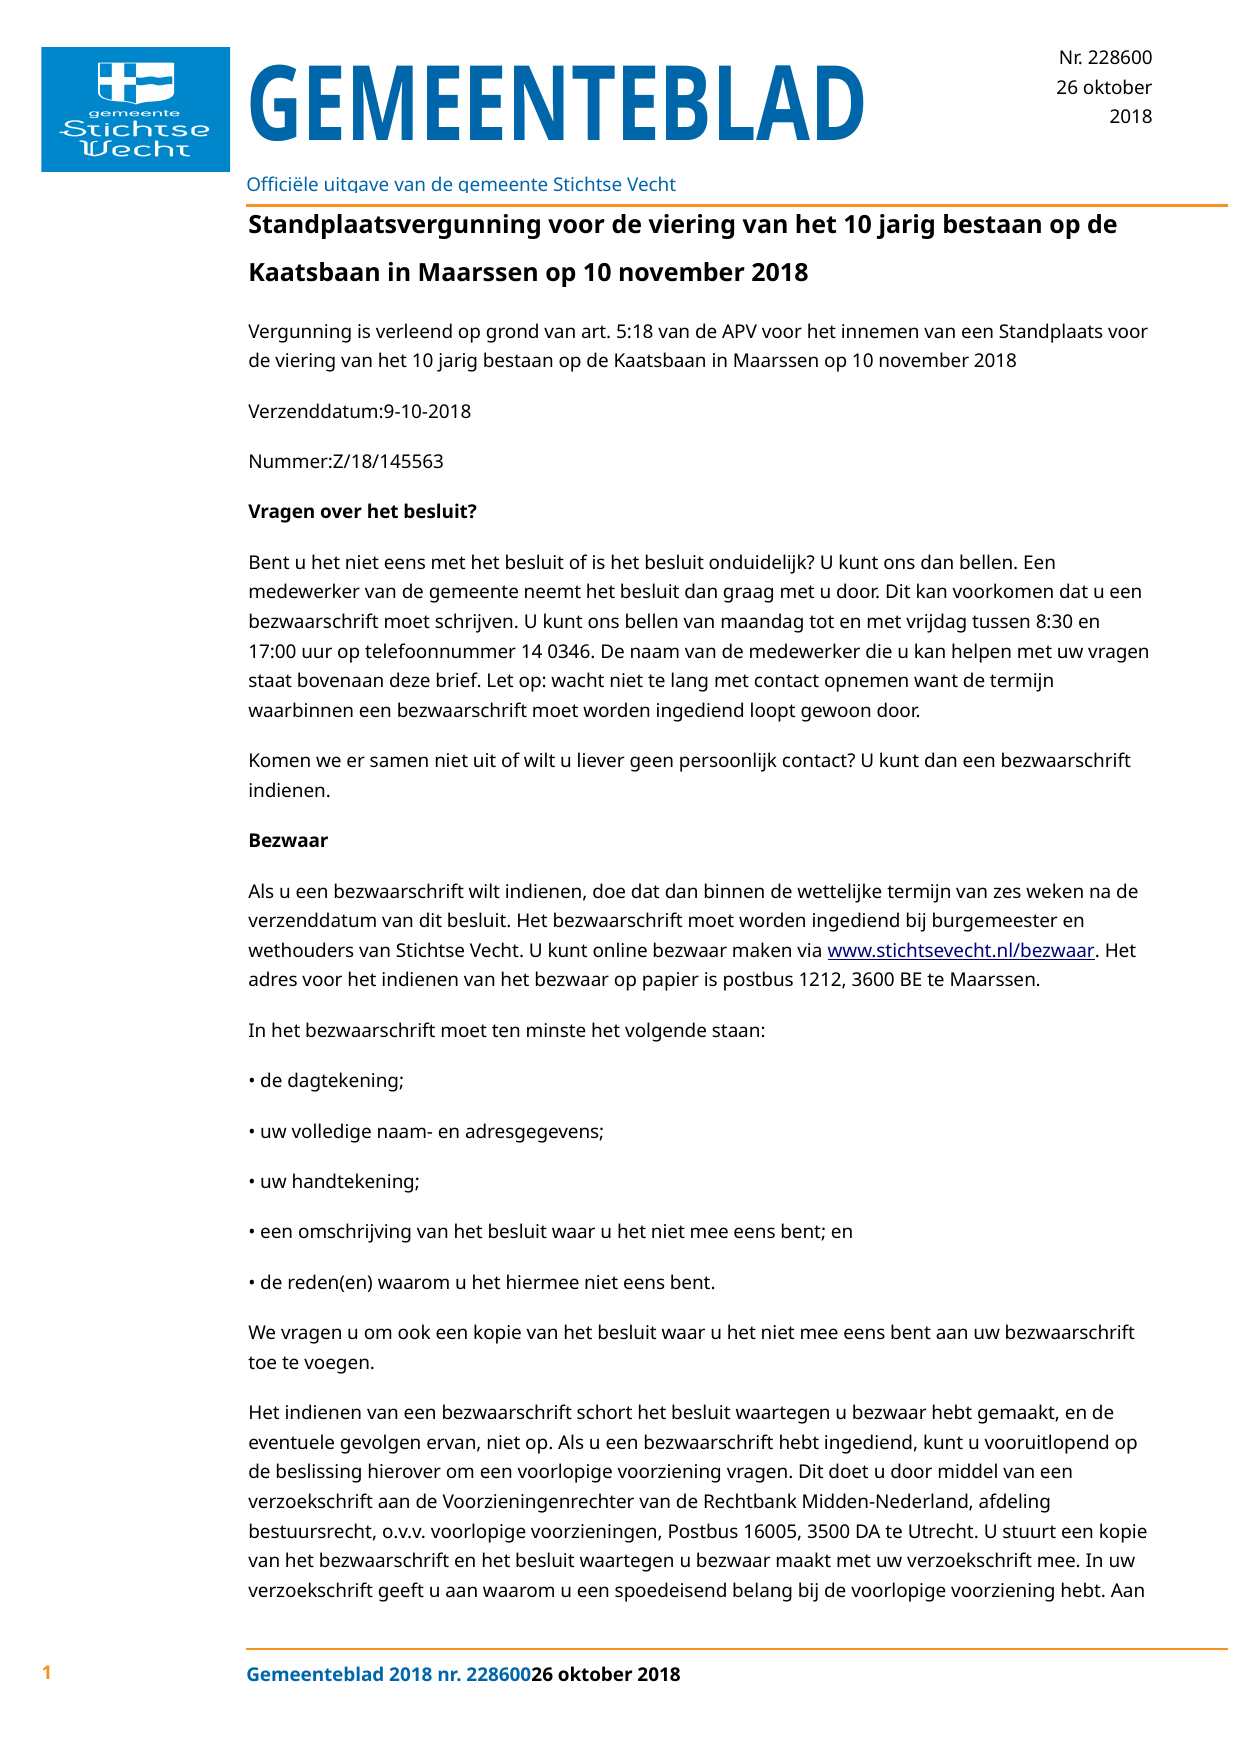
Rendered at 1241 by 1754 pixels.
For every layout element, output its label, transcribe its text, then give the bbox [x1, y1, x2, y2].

text Verzenddatum:9-10-2018 [248, 398, 1152, 424]
text • de reden(en) waarom u het hiermee niet eens bent. [248, 1269, 1152, 1295]
text Standplaatsvergunning voor de viering van het 10 jarig bestaan op de Kaatsbaan in Maarssen op 10 november 2018 [248, 207, 1152, 288]
text We vragen u om ook een kopie van het besluit waar u het niet mee eens bent aan uw bezwaarschrift toe te voegen. [248, 1319, 1152, 1375]
text • uw handtekening; [248, 1168, 1152, 1194]
picture [99, 63, 135, 101]
text • uw volledige naam- en adresgegevens; [248, 1118, 1152, 1144]
text • de dagtekening; [248, 1067, 1152, 1093]
text Als u een bezwaarschrift wilt indienen, doe dat dan binnen de wettelijke termijn van zes weken na de verzenddatum van dit besluit. Het bezwaarschrift moet worden ingediend bij burgemeester en wethouders van Stichtse Vecht. U kunt online bezwaar maken via www.stichtsevecht.nl/bezwaar. Het adres voor het indienen van het bezwaar op papier is postbus 1212, 3600 BE te Maarssen. [248, 878, 1152, 992]
text Vragen over het besluit? [248, 499, 1152, 524]
text In het bezwaarschrift moet ten minste het volgende staan: [248, 1017, 1152, 1043]
text Het indienen van een bezwaarschrift schort het besluit waartegen u bezwaar hebt gemaakt, en de eventuele gevolgen ervan, niet op. Als u een bezwaarschrift hebt ingediend, kunt u vooruitlopend op de beslissing hierover om een voorlopige voorziening vragen. Dit doet u door middel van een verzoekschrift aan de Voorzieningenrechter van de Rechtbank Midden-Nederland, afdeling bestuursrecht, o.v.v. voorlopige voorzieningen, Postbus 16005, 3500 DA te Utrecht. U stuurt een kopie van het bezwaarschrift en het besluit waartegen u bezwaar maakt met uw verzoekschrift mee. In uw verzoekschrift geeft u aan waarom u een spoedeisend belang bij de voorlopige voorziening hebt. Aan [248, 1399, 1152, 1603]
text Komen we er samen niet uit of wilt u liever geen persoonlijk contact? U kunt dan een bezwaarschrift indienen. [248, 747, 1152, 803]
text • een omschrijving van het besluit waar u het niet mee eens bent; en [248, 1219, 1152, 1244]
text Vergunning is verleend op grond van art. 5:18 van de APV voor het innemen van een Standplaats voor de viering van het 10 jarig bestaan op de Kaatsbaan in Maarssen op 10 november 2018 [248, 318, 1152, 373]
picture [137, 63, 174, 103]
text Bezwaar [248, 827, 1152, 853]
text Bent u het niet eens met het besluit of is het besluit onduidelijk? U kunt ons dan bellen. Een medewerker van de gemeente neemt het besluit dan graag met u door. Dit kan voorkomen dat u een bezwaarschrift moet schrijven. U kunt ons bellen van maandag tot en met vrijdag tussen 8:30 en 17:00 uur op telefoonnummer 14 0346. De naam van de medewerker die u kan helpen met uw vragen staat bovenaan deze brief. Let op: wacht niet te lang met contact opnemen want de termijn waarbinnen een bezwaarschrift moet worden ingediend loopt gewoon door. [248, 549, 1152, 723]
text Nummer:Z/18/145563 [248, 448, 1152, 474]
